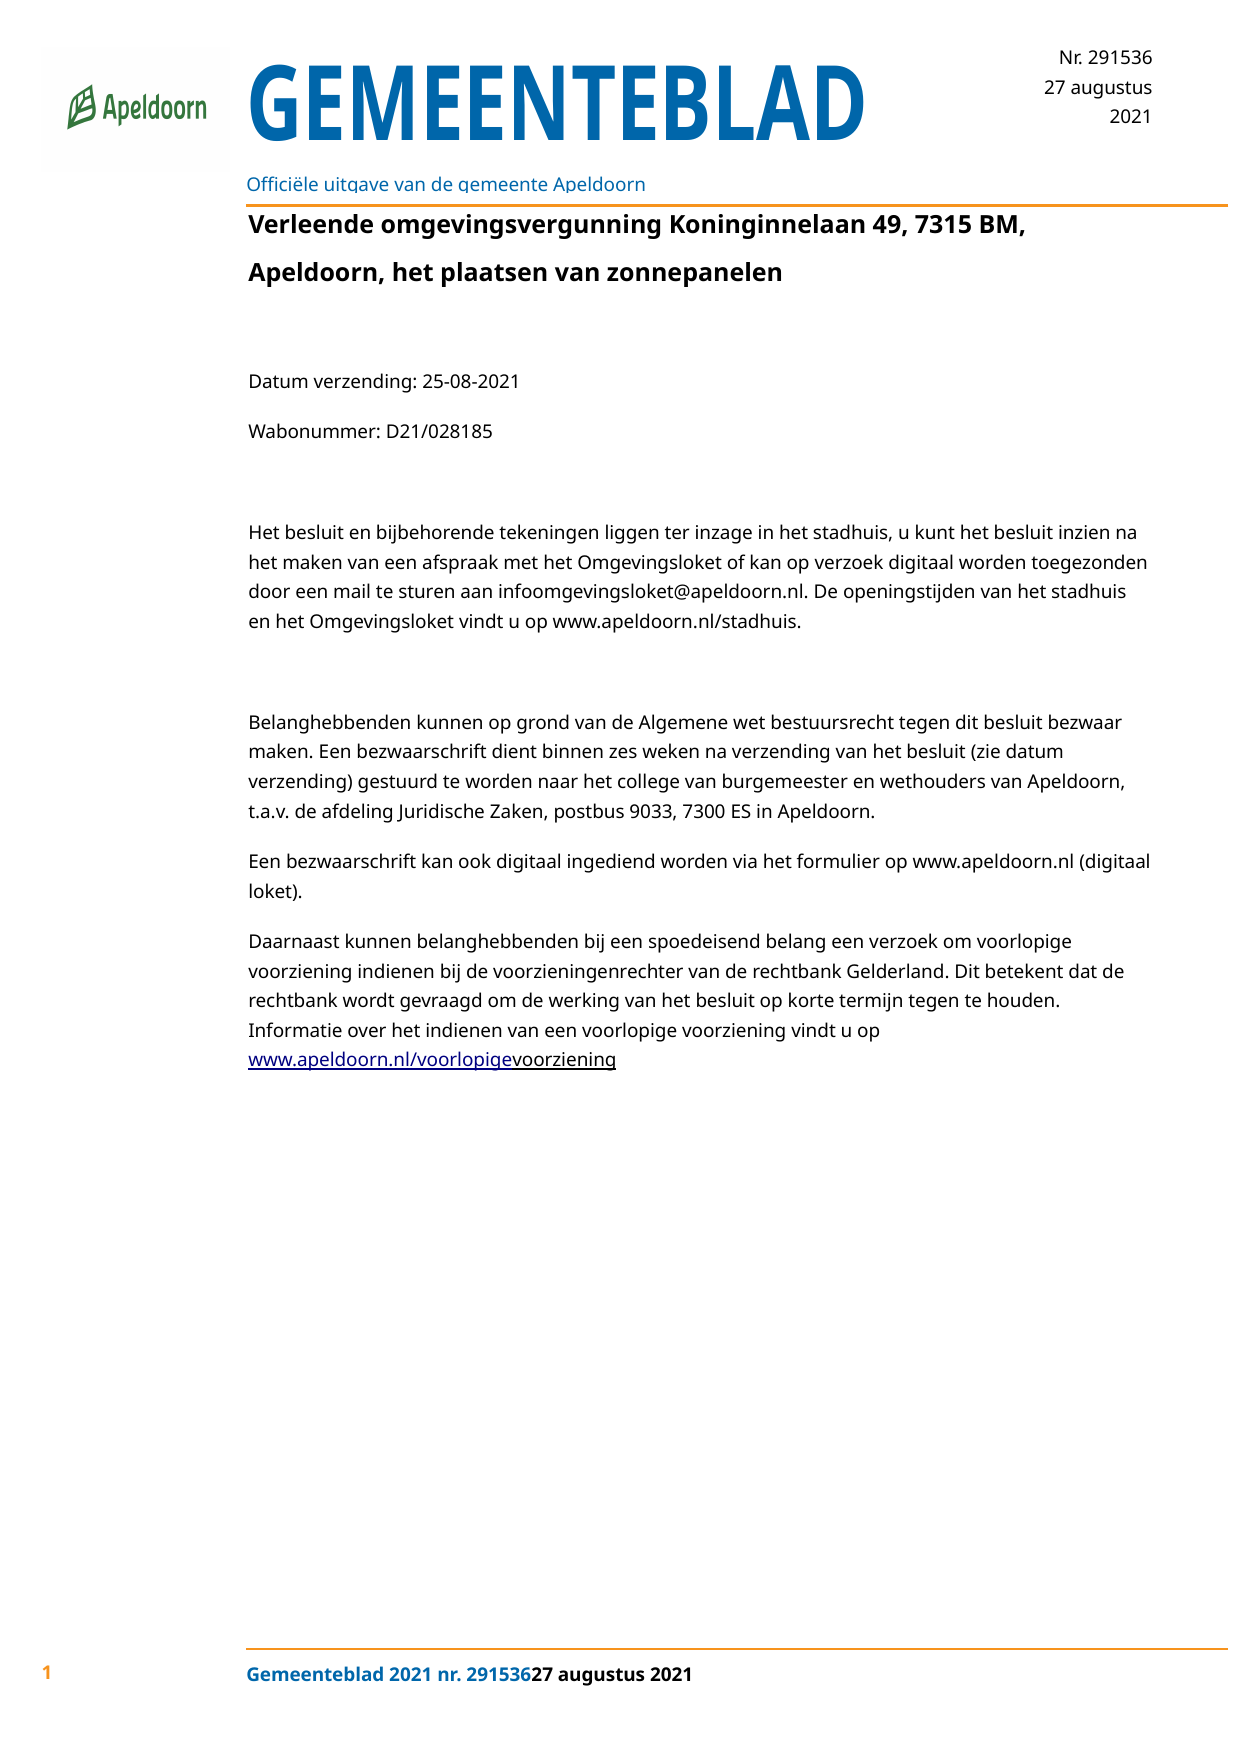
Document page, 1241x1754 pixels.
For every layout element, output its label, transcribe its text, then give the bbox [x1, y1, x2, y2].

text Daarnaast kunnen belanghebbenden bij een spoedeisend belang een verzoek om voorlopige voorziening indienen bij de voorzieningenrechter van de rechtbank Gelderland. Dit betekent dat de rechtbank wordt gevraagd om de werking van het besluit op korte termijn tegen te houden. Informatie over het indienen van een voorlopige voorziening vindt u op www.apeldoorn.nl/voorlopigevoorziening [248, 928, 1152, 1072]
picture [41, 47, 231, 172]
text Wabonummer: D21/028185 [248, 419, 1152, 444]
text Belanghebbenden kunnen op grond van de Algemene wet bestuursrecht tegen dit besluit bezwaar maken. Een bezwaarschrift dient binnen zes weken na verzending van het besluit (zie datum verzending) gestuurd te worden naar het college van burgemeester en wethouders van Apeldoorn, t.a.v. de afdeling Juridische Zaken, postbus 9033, 7300 ES in Apeldoorn. [248, 709, 1152, 824]
text Een bezwaarschrift kan ook digitaal ingediend worden via het formulier op www.apeldoorn.nl (digitaal loket). [248, 848, 1152, 904]
text Verleende omgevingsvergunning Koninginnelaan 49, 7315 BM, Apeldoorn, het plaatsen van zonnepanelen [248, 207, 1152, 288]
text Datum verzending: 25-08-2021 [248, 368, 1152, 394]
text Het besluit en bijbehorende tekeningen liggen ter inzage in het stadhuis, u kunt het besluit inzien na het maken van een afspraak met het Omgevingsloket of kan op verzoek digitaal worden toegezonden door een mail te sturen aan infoomgevingsloket@apeldoorn.nl. De openingstijden van het stadhuis en het Omgevingsloket vindt u op www.apeldoorn.nl/stadhuis. [248, 519, 1152, 634]
